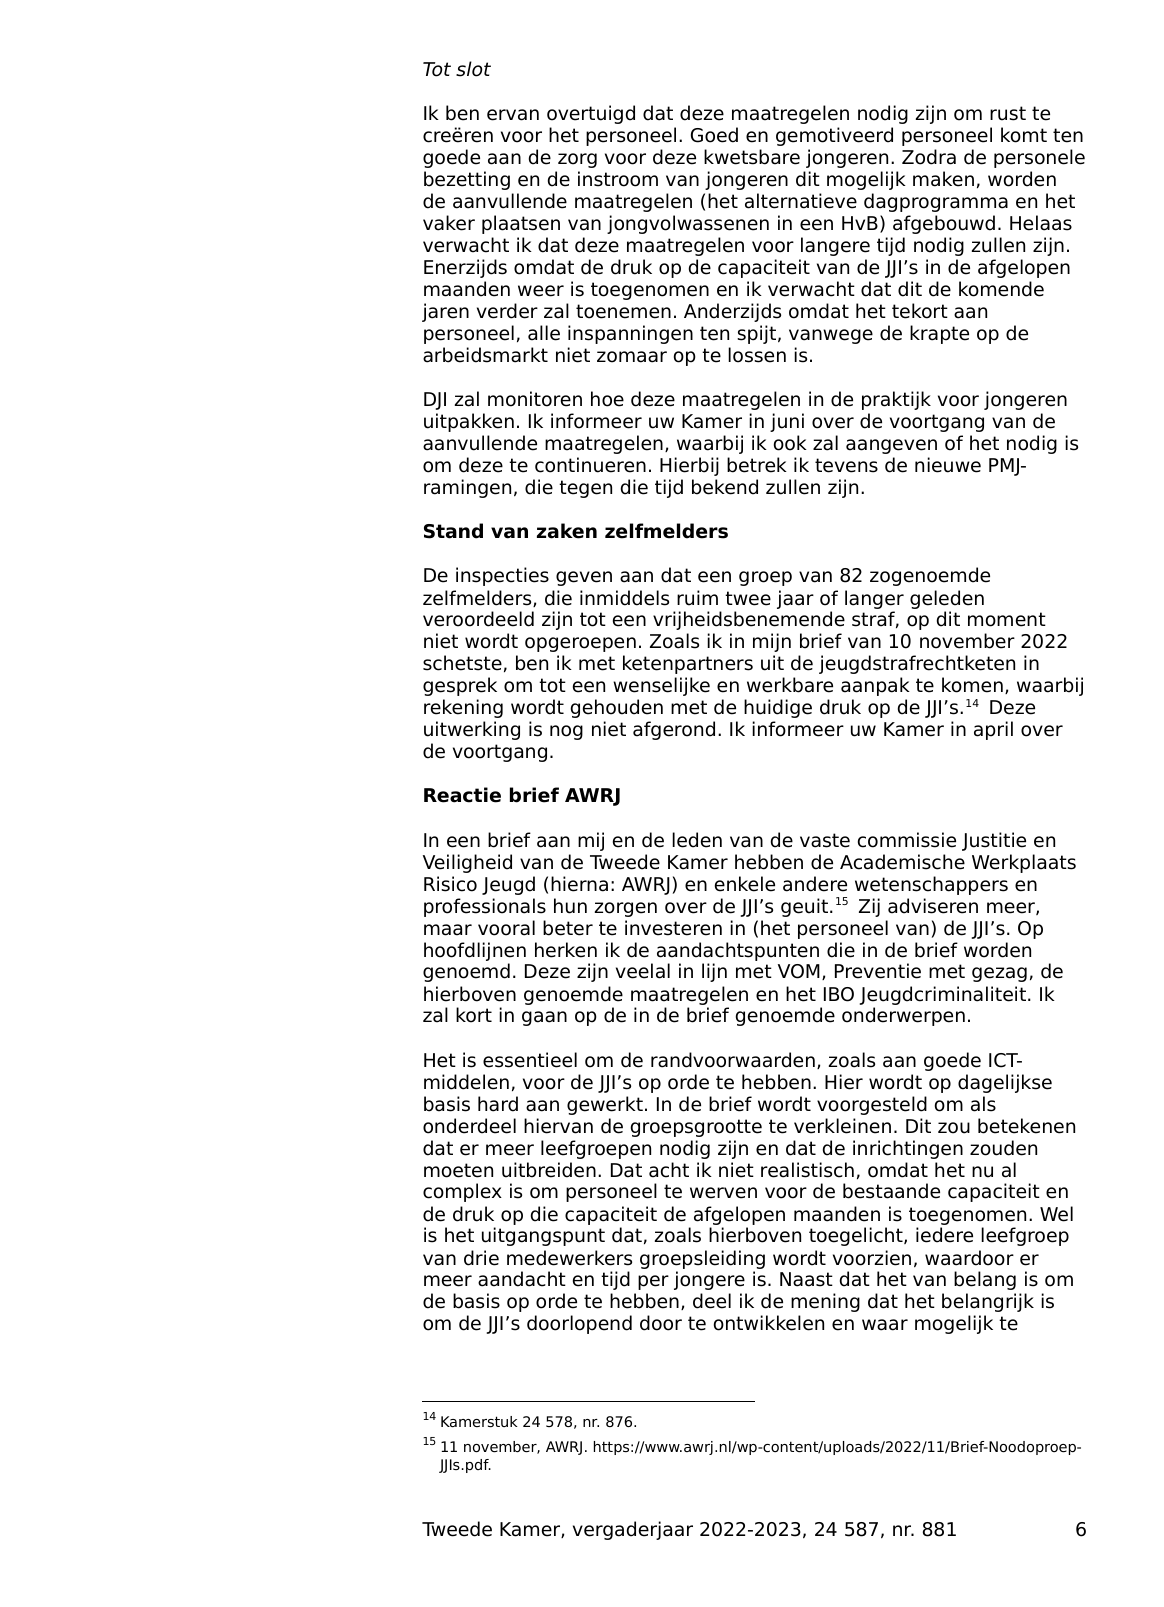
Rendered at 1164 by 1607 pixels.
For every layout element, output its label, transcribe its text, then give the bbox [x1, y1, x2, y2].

text Ik ben ervan overtuigd dat deze maatregelen nodig zijn om rust te creëren voor het personeel. Goed en gemotiveerd personeel komt ten goede aan de zorg voor deze kwetsbare jongeren. Zodra de personele bezetting en de instroom van jongeren dit mogelijk maken, worden de aanvullende maatregelen (het alternatieve dagprogramma en het vaker plaatsen van jongvolwassenen in een HvB) afgebouwd. Helaas verwacht ik dat deze maatregelen voor langere tijd nodig zullen zijn. Enerzijds omdat de druk op de capaciteit van de JJI’s in de afgelopen maanden weer is toegenomen en ik verwacht dat dit de komende jaren verder zal toenemen. Anderzijds omdat het tekort aan personeel, alle inspanningen ten spijt, vanwege de krapte op de arbeidsmarkt niet zomaar op te lossen is. [422, 103, 1087, 367]
text Het is essentieel om de randvoorwaarden, zoals aan goede ICT-middelen, voor de JJI’s op orde te hebben. Hier wordt op dagelijkse basis hard aan gewerkt. In de brief wordt voorgesteld om als onderdeel hiervan de groepsgrootte te verkleinen. Dit zou betekenen dat er meer leefgroepen nodig zijn en dat de inrichtingen zouden moeten uitbreiden. Dat acht ik niet realistisch, omdat het nu al complex is om personeel te werven voor de bestaande capaciteit en de druk op die capaciteit de afgelopen maanden is toegenomen. Wel is het uitgangspunt dat, zoals hierboven toegelicht, iedere leefgroep van drie medewerkers groepsleiding wordt voorzien, waardoor er meer aandacht en tijd per jongere is. Naast dat het van belang is om de basis op orde te hebben, deel ik de mening dat het belangrijk is om de JJI’s doorlopend door te ontwikkelen en waar mogelijk te [422, 1049, 1087, 1335]
text Kamerstuk 24 578, nr. 876. [422, 1410, 1087, 1432]
text DJI zal monitoren hoe deze maatregelen in de praktijk voor jongeren uitpakken. Ik informeer uw Kamer in juni over de voortgang van de aanvullende maatregelen, waarbij ik ook zal aangeven of het nodig is om deze te continueren. Hierbij betrek ik tevens de nieuwe PMJ-ramingen, die tegen die tijd bekend zullen zijn. [422, 389, 1087, 499]
text In een brief aan mij en de leden van de vaste commissie Justitie en Veiligheid van de Tweede Kamer hebben de Academische Werkplaats Risico Jeugd (hierna: AWRJ) en enkele andere wetenschappers en professionals hun zorgen over de JJI’s geuit. Zij adviseren meer, maar vooral beter te investeren in (het personeel van) de JJI’s. Op hoofdlijnen herken ik de aandachtspunten die in de brief worden genoemd. Deze zijn veelal in lijn met VOM, Preventie met gezag, de hierboven genoemde maatregelen en het IBO Jeugdcriminaliteit. Ik zal kort in gaan op de in de brief genoemde onderwerpen. [422, 829, 1087, 1027]
subtitle Reactie brief AWRJ [422, 785, 1087, 807]
text De inspecties geven aan dat een groep van 82 zogenoemde zelfmelders, die inmiddels ruim twee jaar of langer geleden veroordeeld zijn tot een vrijheidsbenemende straf, op dit moment niet wordt opgeroepen. Zoals ik in mijn brief van 10 november 2022 schetste, ben ik met ketenpartners uit de jeugdstrafrechtketen in gesprek om tot een wenselijke en werkbare aanpak te komen, waarbij rekening wordt gehouden met de huidige druk op de JJI’s. Deze uitwerking is nog niet afgerond. Ik informeer uw Kamer in april over de voortgang. [422, 565, 1087, 763]
subtitle Stand van zaken zelfmelders [422, 521, 1087, 543]
text 11 november, AWRJ. https://www.awrj.nl/wp-content/uploads/2022/11/Brief-Noodoproep-JJIs.pdf. [422, 1435, 1087, 1474]
subtitle Tot slot [422, 59, 1087, 81]
